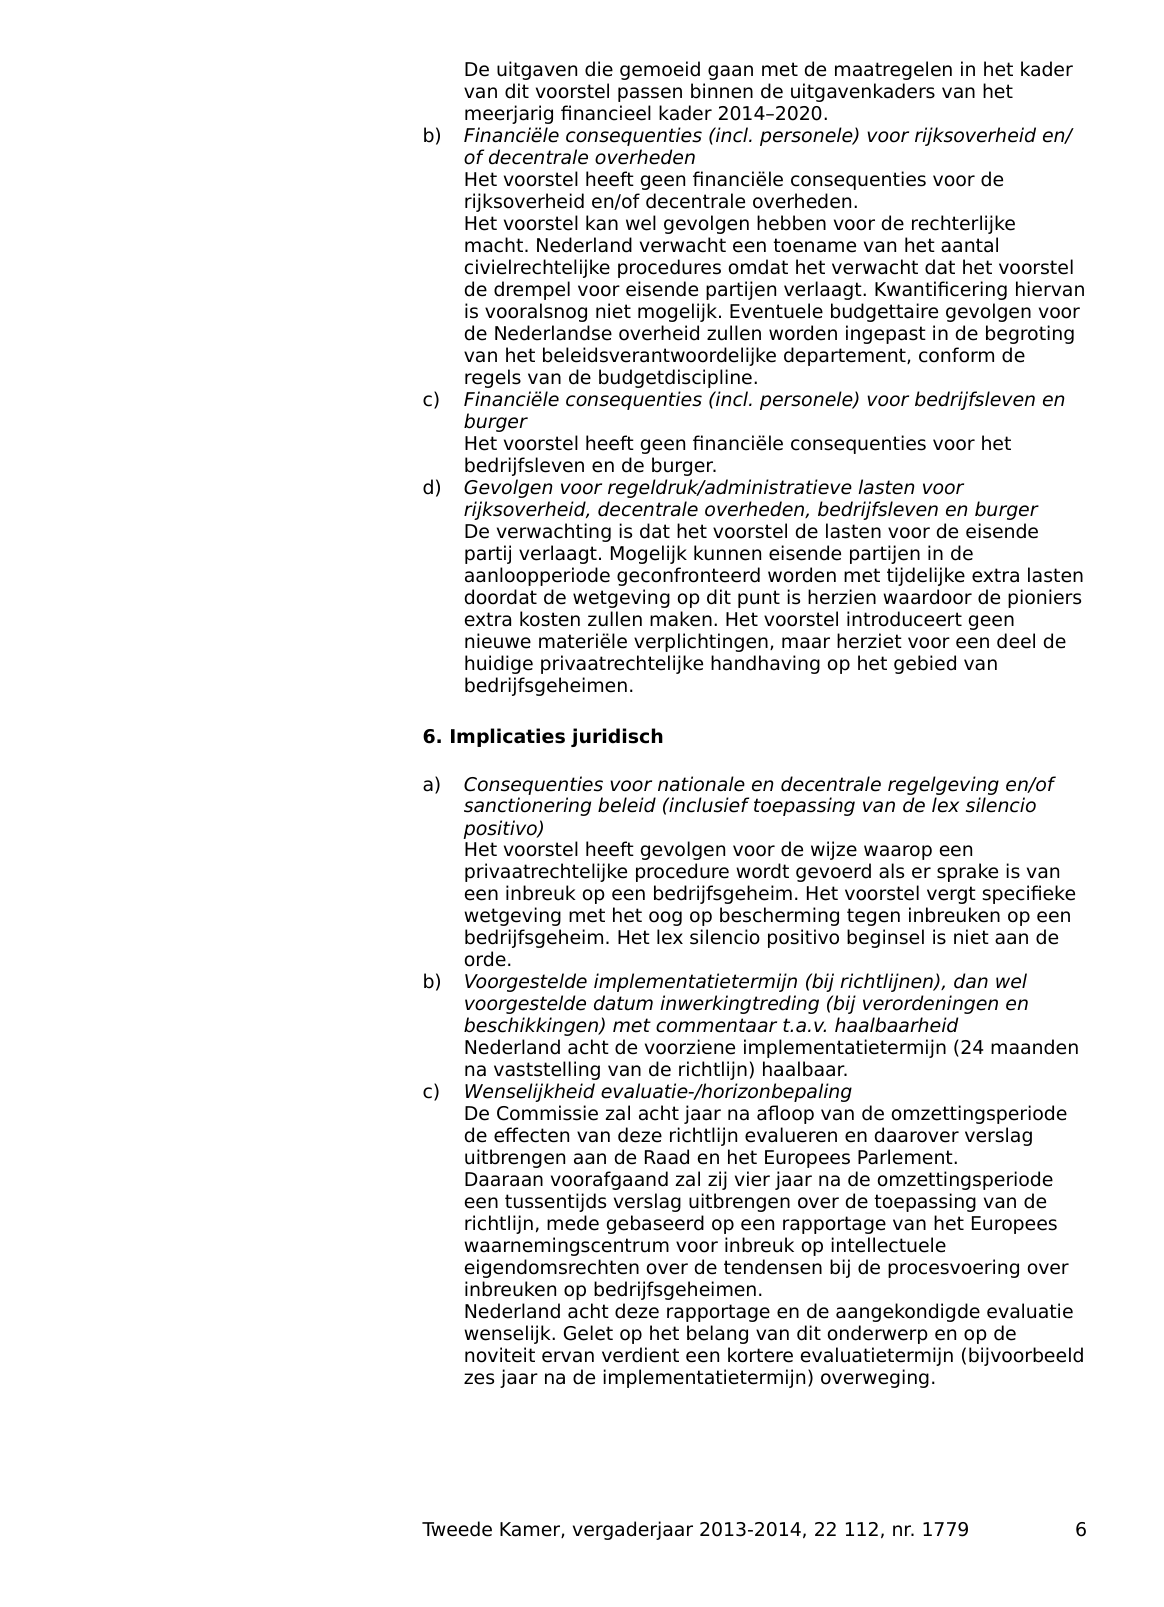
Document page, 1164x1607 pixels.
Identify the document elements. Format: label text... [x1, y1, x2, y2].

text Daaraan voorafgaand zal zij vier jaar na de omzettingsperiode een tussentijds verslag uitbrengen over de toepassing van de richtlijn, mede gebaseerd op een rapportage van het Europees waarnemingscentrum voor inbreuk op intellectuele eigendomsrechten over de tendensen bij de procesvoering over inbreuken op bedrijfsgeheimen. [464, 1169, 1087, 1301]
text d) Gevolgen voor regeldruk/administratieve lasten voor rijksoverheid, decentrale overheden, bedrijfsleven en burger [422, 477, 1087, 521]
text De Commissie zal acht jaar na afloop van de omzettingsperiode de effecten van deze richtlijn evalueren en daarover verslag uitbrengen aan de Raad en het Europees Parlement. [464, 1103, 1087, 1169]
text Het voorstel heeft gevolgen voor de wijze waarop een privaatrechtelijke procedure wordt gevoerd als er sprake is van een inbreuk op een bedrijfsgeheim. Het voorstel vergt specifieke wetgeving met het oog op bescherming tegen inbreuken op een bedrijfsgeheim. Het lex silencio positivo beginsel is niet aan de orde. [464, 839, 1087, 971]
text Het voorstel heeft geen financiële consequenties voor de rijksoverheid en/of decentrale overheden. [464, 169, 1087, 213]
subtitle 6. Implicaties juridisch [422, 726, 1087, 748]
text Het voorstel heeft geen financiële consequenties voor het bedrijfsleven en de burger. [464, 433, 1087, 477]
text Het voorstel kan wel gevolgen hebben voor de rechterlijke macht. Nederland verwacht een toename van het aantal civielrechtelijke procedures omdat het verwacht dat het voorstel de drempel voor eisende partijen verlaagt. Kwantificering hiervan is vooralsnog niet mogelijk. Eventuele budgettaire gevolgen voor de Nederlandse overheid zullen worden ingepast in de begroting van het beleidsverantwoordelijke departement, conform de regels van de budgetdiscipline. [464, 213, 1087, 389]
text De verwachting is dat het voorstel de lasten voor de eisende partij verlaagt. Mogelijk kunnen eisende partijen in de aanloopperiode geconfronteerd worden met tijdelijke extra lasten doordat de wetgeving op dit punt is herzien waardoor de pioniers extra kosten zullen maken. Het voorstel introduceert geen nieuwe materiële verplichtingen, maar herziet voor een deel de huidige privaatrechtelijke handhaving op het gebied van bedrijfsgeheimen. [464, 521, 1087, 696]
text c) Financiële consequenties (incl. personele) voor bedrijfsleven en burger [422, 389, 1087, 433]
text Nederland acht de voorziene implementatietermijn (24 maanden na vaststelling van de richtlijn) haalbaar. [464, 1037, 1087, 1081]
text Nederland acht deze rapportage en de aangekondigde evaluatie wenselijk. Gelet op het belang van dit onderwerp en op de noviteit ervan verdient een kortere evaluatietermijn (bijvoorbeeld zes jaar na de implementatietermijn) overweging. [464, 1301, 1087, 1389]
text a) Consequenties voor nationale en decentrale regelgeving en/of sanctionering beleid (inclusief toepassing van de lex silencio positivo) [422, 773, 1087, 839]
text b) Voorgestelde implementatietermijn (bij richtlijnen), dan wel voorgestelde datum inwerkingtreding (bij verordeningen en beschikkingen) met commentaar t.a.v. haalbaarheid [422, 971, 1087, 1037]
text De uitgaven die gemoeid gaan met de maatregelen in het kader van dit voorstel passen binnen de uitgavenkaders van het meerjarig financieel kader 2014–2020. [464, 59, 1087, 125]
text b) Financiële consequenties (incl. personele) voor rijksoverheid en/ of decentrale overheden [422, 125, 1087, 169]
text c) Wenselijkheid evaluatie-/horizonbepaling [422, 1081, 1087, 1103]
